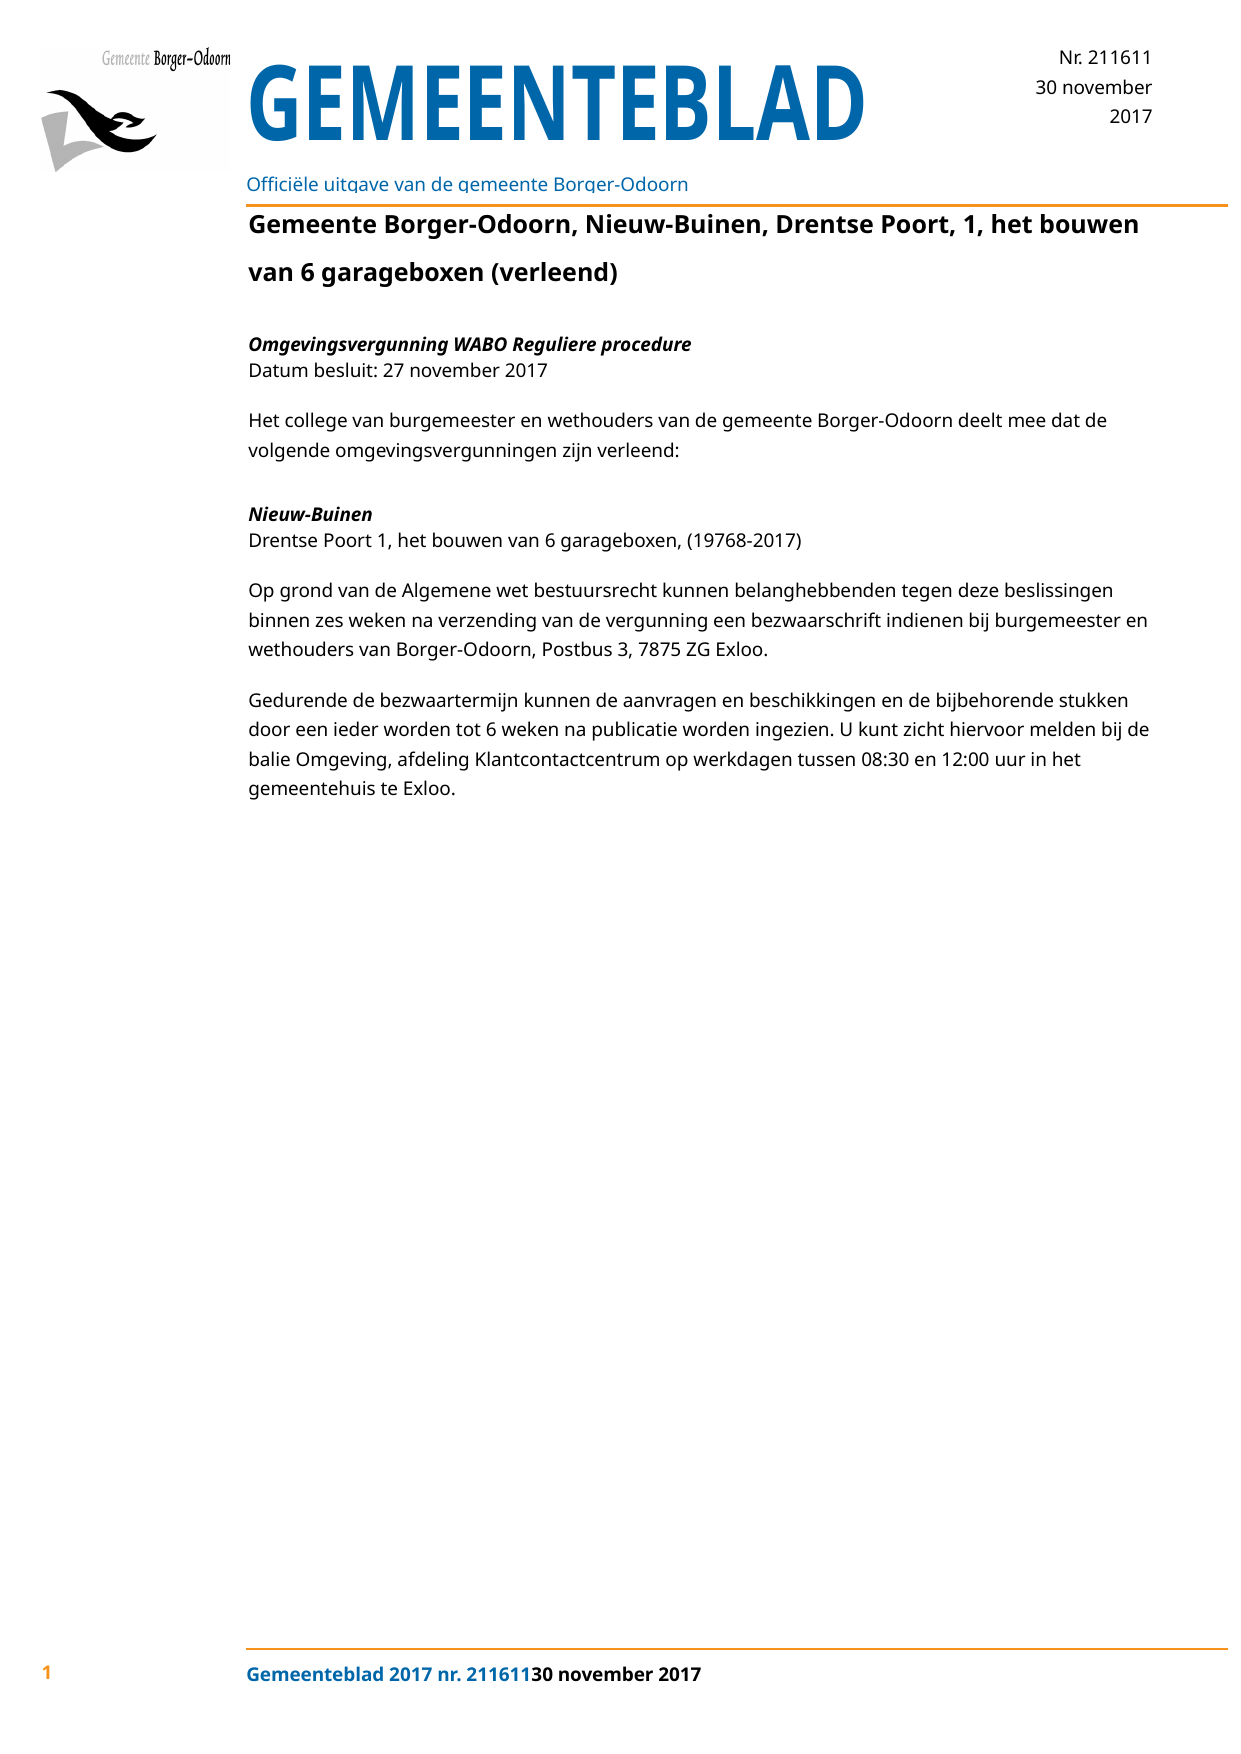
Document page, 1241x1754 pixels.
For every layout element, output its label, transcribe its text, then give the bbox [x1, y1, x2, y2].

text Nieuw-Buinen [248, 501, 1152, 527]
picture [41, 47, 231, 172]
text Gedurende de bezwaartermijn kunnen de aanvragen en beschikkingen en de bijbehorende stukken door een ieder worden tot 6 weken na publicatie worden ingezien. U kunt zicht hiervoor melden bij de balie Omgeving, afdeling Klantcontactcentrum op werkdagen tussen 08:30 en 12:00 uur in het gemeentehuis te Exloo. [248, 687, 1152, 801]
text Gemeente Borger-Odoorn, Nieuw-Buinen, Drentse Poort, 1, het bouwen van 6 garageboxen (verleend) [248, 207, 1152, 288]
text Datum besluit: 27 november 2017 [248, 357, 1152, 383]
text Op grond van de Algemene wet bestuursrecht kunnen belanghebbenden tegen deze beslissingen binnen zes weken na verzending van de vergunning een bezwaarschrift indienen bij burgemeester en wethouders van Borger-Odoorn, Postbus 3, 7875 ZG Exloo. [248, 577, 1152, 662]
text Omgevingsvergunning WABO Reguliere procedure [248, 331, 1152, 357]
text Het college van burgemeester en wethouders van de gemeente Borger-Odoorn deelt mee dat de volgende omgevingsvergunningen zijn verleend: [248, 408, 1152, 463]
text Drentse Poort 1, het bouwen van 6 garageboxen, (19768-2017) [248, 527, 1152, 553]
